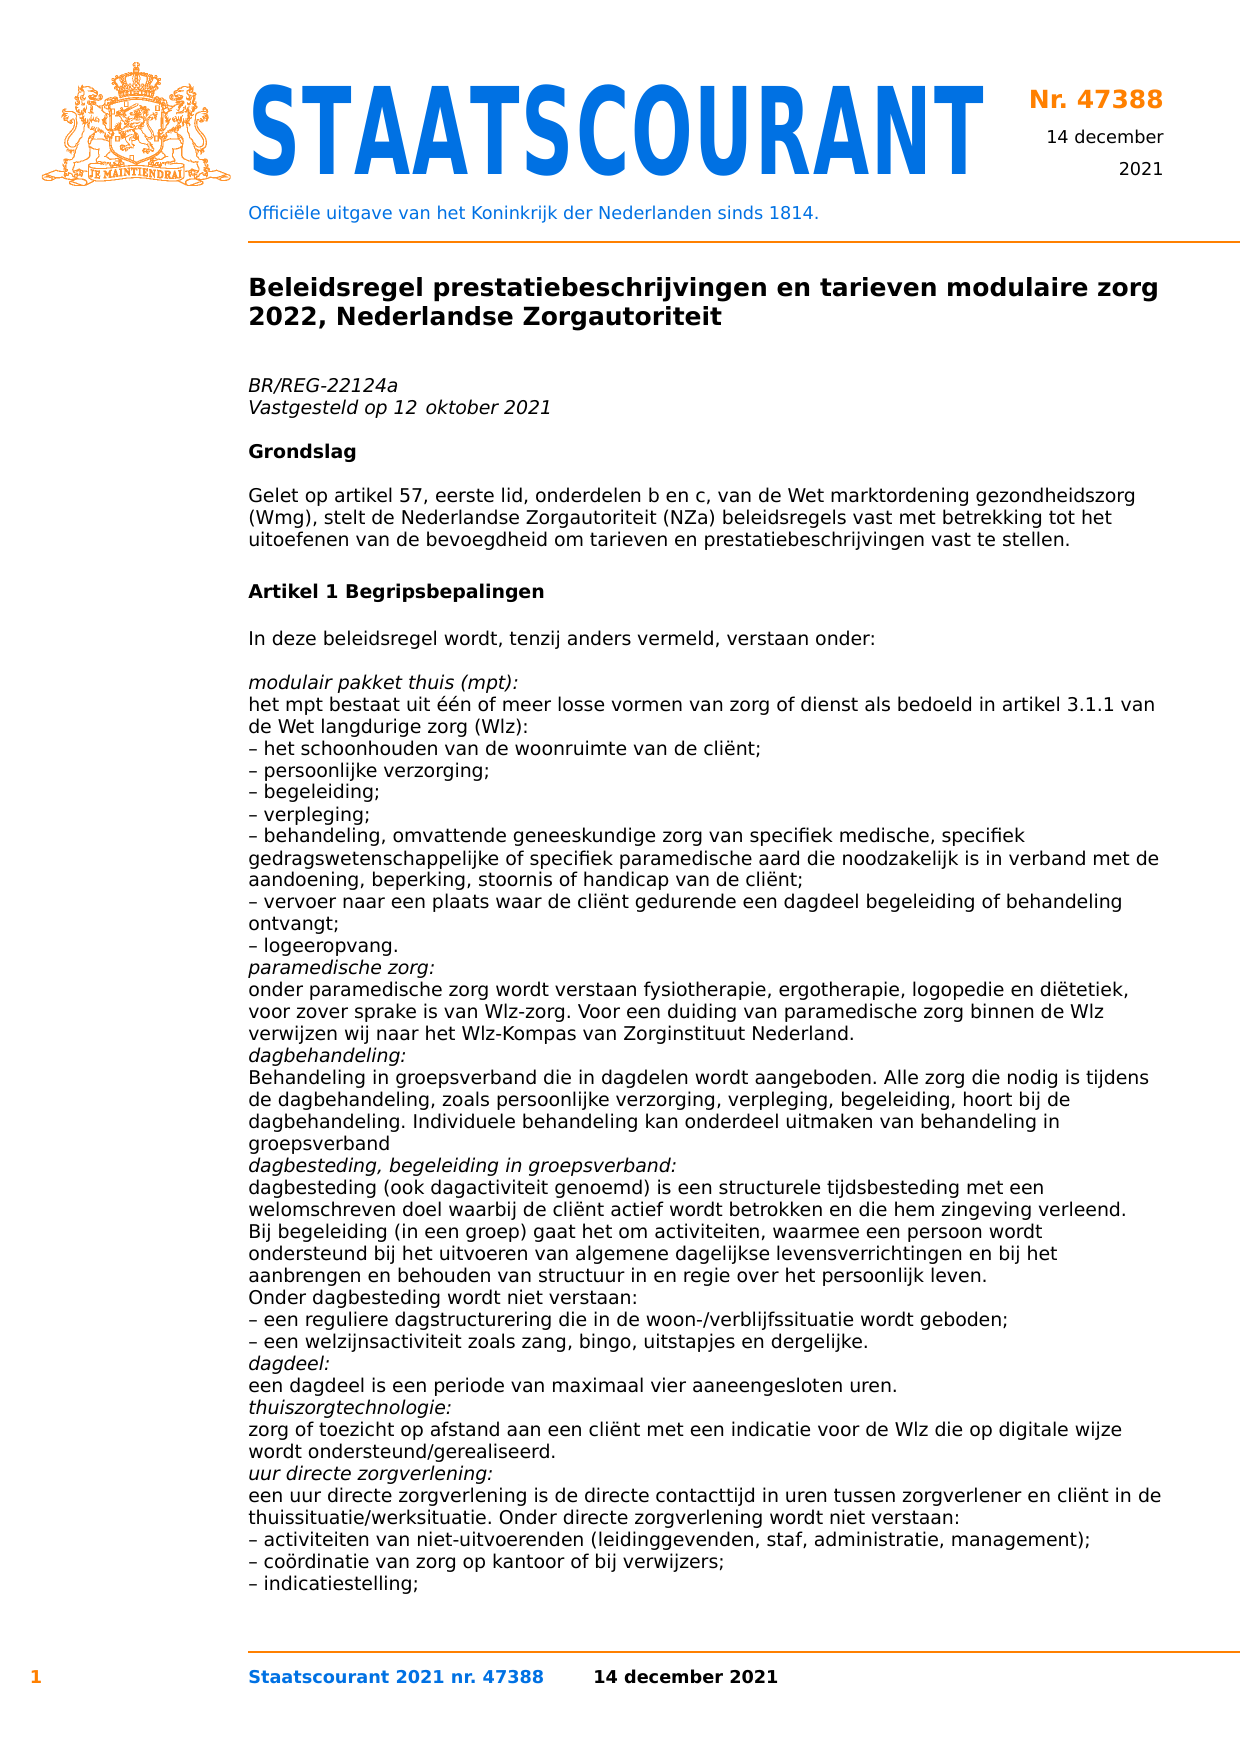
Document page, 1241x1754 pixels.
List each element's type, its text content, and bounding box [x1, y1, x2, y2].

text Vastgesteld op 12 oktober 2021 [248, 397, 1163, 419]
text – een reguliere dagstructurering die in de woon-/verblijfssituatie wordt geboden; [248, 1309, 1163, 1331]
text een dagdeel is een periode van maximaal vier aaneengesloten uren. [248, 1375, 1163, 1397]
text – coördinatie van zorg op kantoor of bij verwijzers; [248, 1551, 1163, 1573]
text dagbesteding, begeleiding in groepsverband: [248, 1155, 1163, 1177]
text – indicatiestelling; [248, 1573, 1163, 1595]
text dagdeel: [248, 1353, 1163, 1375]
text onder paramedische zorg wordt verstaan fysiotherapie, ergotherapie, logopedie en diëtetiek, voor zover sprake is van Wlz-zorg. Voor een duiding van paramedische zorg binnen de Wlz verwijzen wij naar het Wlz-Kompas van Zorginstituut Nederland. [248, 979, 1163, 1045]
text BR/REG-22124a [248, 375, 1163, 397]
picture [41, 62, 231, 186]
text Bij begeleiding (in een groep) gaat het om activiteiten, waarmee een persoon wordt ondersteund bij het uitvoeren van algemene dagelijkse levensverrichtingen en bij het aanbrengen en behouden van structuur in en regie over het persoonlijk leven. [248, 1221, 1163, 1287]
table_header STAATSCOURANT [248, 62, 998, 203]
text – begeleiding; [248, 781, 1163, 803]
text – verpleging; [248, 803, 1163, 825]
text zorg of toezicht op afstand aan een cliënt met een indicatie voor de Wlz die op digitale wijze wordt ondersteund/gerealiseerd. [248, 1419, 1163, 1463]
text In deze beleidsregel wordt, tenzij anders vermeld, verstaan onder: [248, 628, 1163, 650]
table_cell Officiële uitgave van het Koninkrijk der Nederlanden sinds 1814. [248, 203, 1240, 241]
text paramedische zorg: [248, 957, 1163, 979]
text dagbehandeling: [248, 1045, 1163, 1067]
text Onder dagbesteding wordt niet verstaan: [248, 1287, 1163, 1309]
text het mpt bestaat uit één of meer losse vormen van zorg of dienst als bedoeld in artikel 3.1.1 van de Wet langdurige zorg (Wlz): [248, 693, 1163, 737]
table_header [25, 62, 248, 241]
text – het schoonhouden van de woonruimte van de cliënt; [248, 737, 1163, 759]
text – persoonlijke verzorging; [248, 759, 1163, 781]
text Behandeling in groepsverband die in dagdelen wordt aangeboden. Alle zorg die nodig is tijdens de dagbehandeling, zoals persoonlijke verzorging, verpleging, begeleiding, hoort bij de dagbehandeling. Individuele behandeling kan onderdeel uitmaken van behandeling in groepsverband [248, 1067, 1163, 1155]
text een uur directe zorgverlening is de directe contacttijd in uren tussen zorgverlener en cliënt in de thuissituatie/werksituatie. Onder directe zorgverlening wordt niet verstaan: [248, 1485, 1163, 1529]
text modulair pakket thuis (mpt): [248, 672, 1163, 693]
subtitle Beleidsregel prestatiebeschrijvingen en tarieven modulaire zorg 2022, Nederlandse Zorgautoriteit [248, 273, 1163, 331]
text Gelet op artikel 57, eerste lid, onderdelen b en c, van de Wet marktordening gezondheidszorg (Wmg), stelt de Nederlandse Zorgautoriteit (NZa) beleidsregels vast met betrekking tot het uitoefenen van de bevoegdheid om tarieven en prestatiebeschrijvingen vast te stellen. [248, 485, 1163, 551]
text – logeeropvang. [248, 935, 1163, 957]
text – activiteiten van niet-uitvoerenden (leidinggevenden, staf, administratie, management); [248, 1529, 1163, 1551]
text uur directe zorgverlening: [248, 1463, 1163, 1485]
table_header Nr. 47388 [998, 62, 1240, 121]
text – vervoer naar een plaats waar de cliënt gedurende een dagdeel begeleiding of behandeling ontvangt; [248, 891, 1163, 935]
text dagbesteding (ook dagactiviteit genoemd) is een structurele tijdsbesteding met een welomschreven doel waarbij de cliënt actief wordt betrokken en die hem zingeving verleend. [248, 1177, 1163, 1221]
text – een welzijnsactiviteit zoals zang, bingo, uitstapjes en dergelijke. [248, 1331, 1163, 1353]
subtitle Artikel 1 Begripsbepalingen [248, 581, 1163, 603]
table_cell 14 december [998, 121, 1240, 153]
text thuiszorgtechnologie: [248, 1397, 1163, 1419]
text Grondslag [248, 441, 1163, 463]
text – behandeling, omvattende geneeskundige zorg van specifiek medische, specifiek gedragswetenschappelijke of specifiek paramedische aard die noodzakelijk is in verband met de aandoening, beperking, stoornis of handicap van de cliënt; [248, 825, 1163, 891]
table_cell 2021 [998, 153, 1240, 203]
